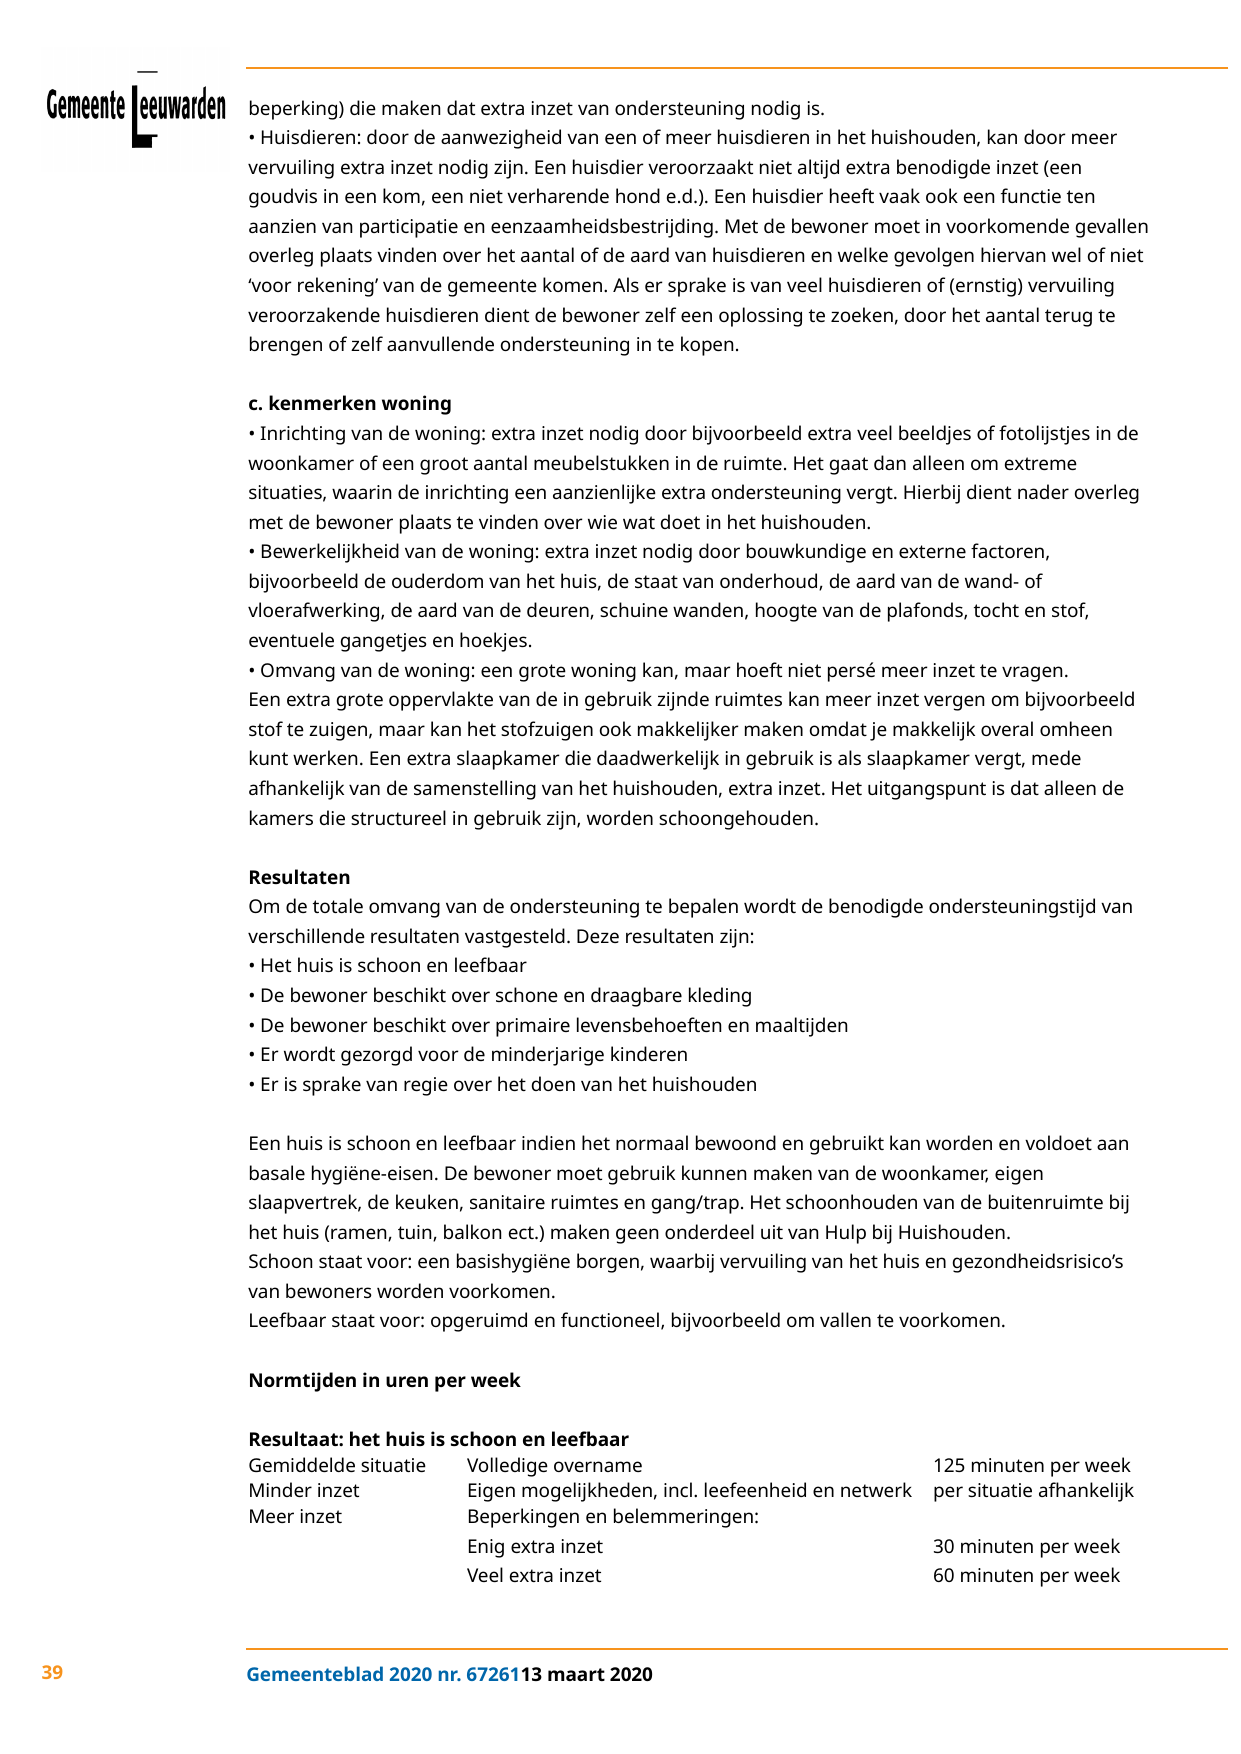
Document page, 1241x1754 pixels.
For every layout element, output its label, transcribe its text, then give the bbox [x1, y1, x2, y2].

table_cell Eigen mogelijkheden, incl. leefeenheid en netwerk [467, 1478, 933, 1503]
text • Er wordt gezorgd voor de minderjarige kinderen [248, 1041, 1152, 1067]
text Schoon staat voor: een basishygiëne borgen, waarbij vervuiling van het huis en gezondheidsrisico’s van bewoners worden voorkomen. [248, 1248, 1152, 1304]
text Een huis is schoon en leefbaar indien het normaal bewoond en gebruikt kan worden en voldoet aan basale hygiëne-eisen. De bewoner moet gebruik kunnen maken van de woonkamer, eigen slaapvertrek, de keuken, sanitaire ruimtes en gang/trap. Het schoonhouden van de buitenruimte bij het huis (ramen, tuin, balkon ect.) maken geen onderdeel uit van Hulp bij Huishouden. [248, 1130, 1152, 1245]
text beperking) die maken dat extra inzet van ondersteuning nodig is. [248, 95, 1152, 121]
table_cell Volledige overname [467, 1452, 933, 1478]
text Normtijden in uren per week [248, 1367, 1152, 1393]
table_cell Minder inzet [248, 1478, 467, 1503]
table_cell Meer inzet [248, 1503, 467, 1588]
table_cell Gemiddelde situatie [248, 1452, 467, 1478]
text Een extra grote oppervlakte van de in gebruik zijnde ruimtes kan meer inzet vergen om bijvoorbeeld stof te zuigen, maar kan het stofzuigen ook makkelijker maken omdat je makkelijk overal omheen kunt werken. Een extra slaapkamer die daadwerkelijk in gebruik is als slaapkamer vergt, mede afhankelijk van de samenstelling van het huishouden, extra inzet. Het uitgangspunt is dat alleen de kamers die structureel in gebruik zijn, worden schoongehouden. [248, 686, 1152, 831]
table_cell 30 minuten per week 60 minuten per week [933, 1503, 1152, 1588]
table_header Resultaat: het huis is schoon en leefbaar [248, 1426, 1152, 1452]
text Resultaten [248, 864, 1152, 890]
table_cell Beperkingen en belemmeringen: Enig extra inzet Veel extra inzet [467, 1503, 933, 1588]
text • Huisdieren: door de aanwezigheid van een of meer huisdieren in het huishouden, kan door meer vervuiling extra inzet nodig zijn. Een huisdier veroorzaakt niet altijd extra benodigde inzet (een goudvis in een kom, een niet verharende hond e.d.). Een huisdier heeft vaak ook een functie ten aanzien van participatie en eenzaamheidsbestrijding. Met de bewoner moet in voorkomende gevallen overleg plaats vinden over het aantal of de aard van huisdieren en welke gevolgen hiervan wel of niet ‘voor rekening’ van de gemeente komen. Als er sprake is van veel huisdieren of (ernstig) vervuiling veroorzakende huisdieren dient de bewoner zelf een oplossing te zoeken, door het aantal terug te brengen of zelf aanvullende ondersteuning in te kopen. [248, 124, 1152, 357]
text • Er is sprake van regie over het doen van het huishouden [248, 1071, 1152, 1097]
text • Het huis is schoon en leefbaar [248, 953, 1152, 978]
table_cell per situatie afhankelijk [933, 1478, 1152, 1503]
text Om de totale omvang van de ondersteuning te bepalen wordt de benodigde ondersteuningstijd van verschillende resultaten vastgesteld. Deze resultaten zijn: [248, 893, 1152, 949]
text • Omvang van de woning: een grote woning kan, maar hoeft niet persé meer inzet te vragen. [248, 657, 1152, 683]
text • De bewoner beschikt over primaire levensbehoeften en maaltijden [248, 1012, 1152, 1038]
picture [41, 47, 231, 172]
text c. kenmerken woning [248, 391, 1152, 416]
text Leefbaar staat voor: opgeruimd en functioneel, bijvoorbeeld om vallen te voorkomen. [248, 1308, 1152, 1333]
text • Bewerkelijkheid van de woning: extra inzet nodig door bouwkundige en externe factoren, bijvoorbeeld de ouderdom van het huis, de staat van onderhoud, de aard van de wand- of vloerafwerking, de aard van de deuren, schuine wanden, hoogte van de plafonds, tocht en stof, eventuele gangetjes en hoekjes. [248, 538, 1152, 653]
text • De bewoner beschikt over schone en draagbare kleding [248, 982, 1152, 1008]
text • Inrichting van de woning: extra inzet nodig door bijvoorbeeld extra veel beeldjes of fotolijstjes in de woonkamer of een groot aantal meubelstukken in de ruimte. Het gaat dan alleen om extreme situaties, waarin de inrichting een aanzienlijke extra ondersteuning vergt. Hierbij dient nader overleg met de bewoner plaats te vinden over wie wat doet in het huishouden. [248, 420, 1152, 535]
table_cell 125 minuten per week [933, 1452, 1152, 1478]
